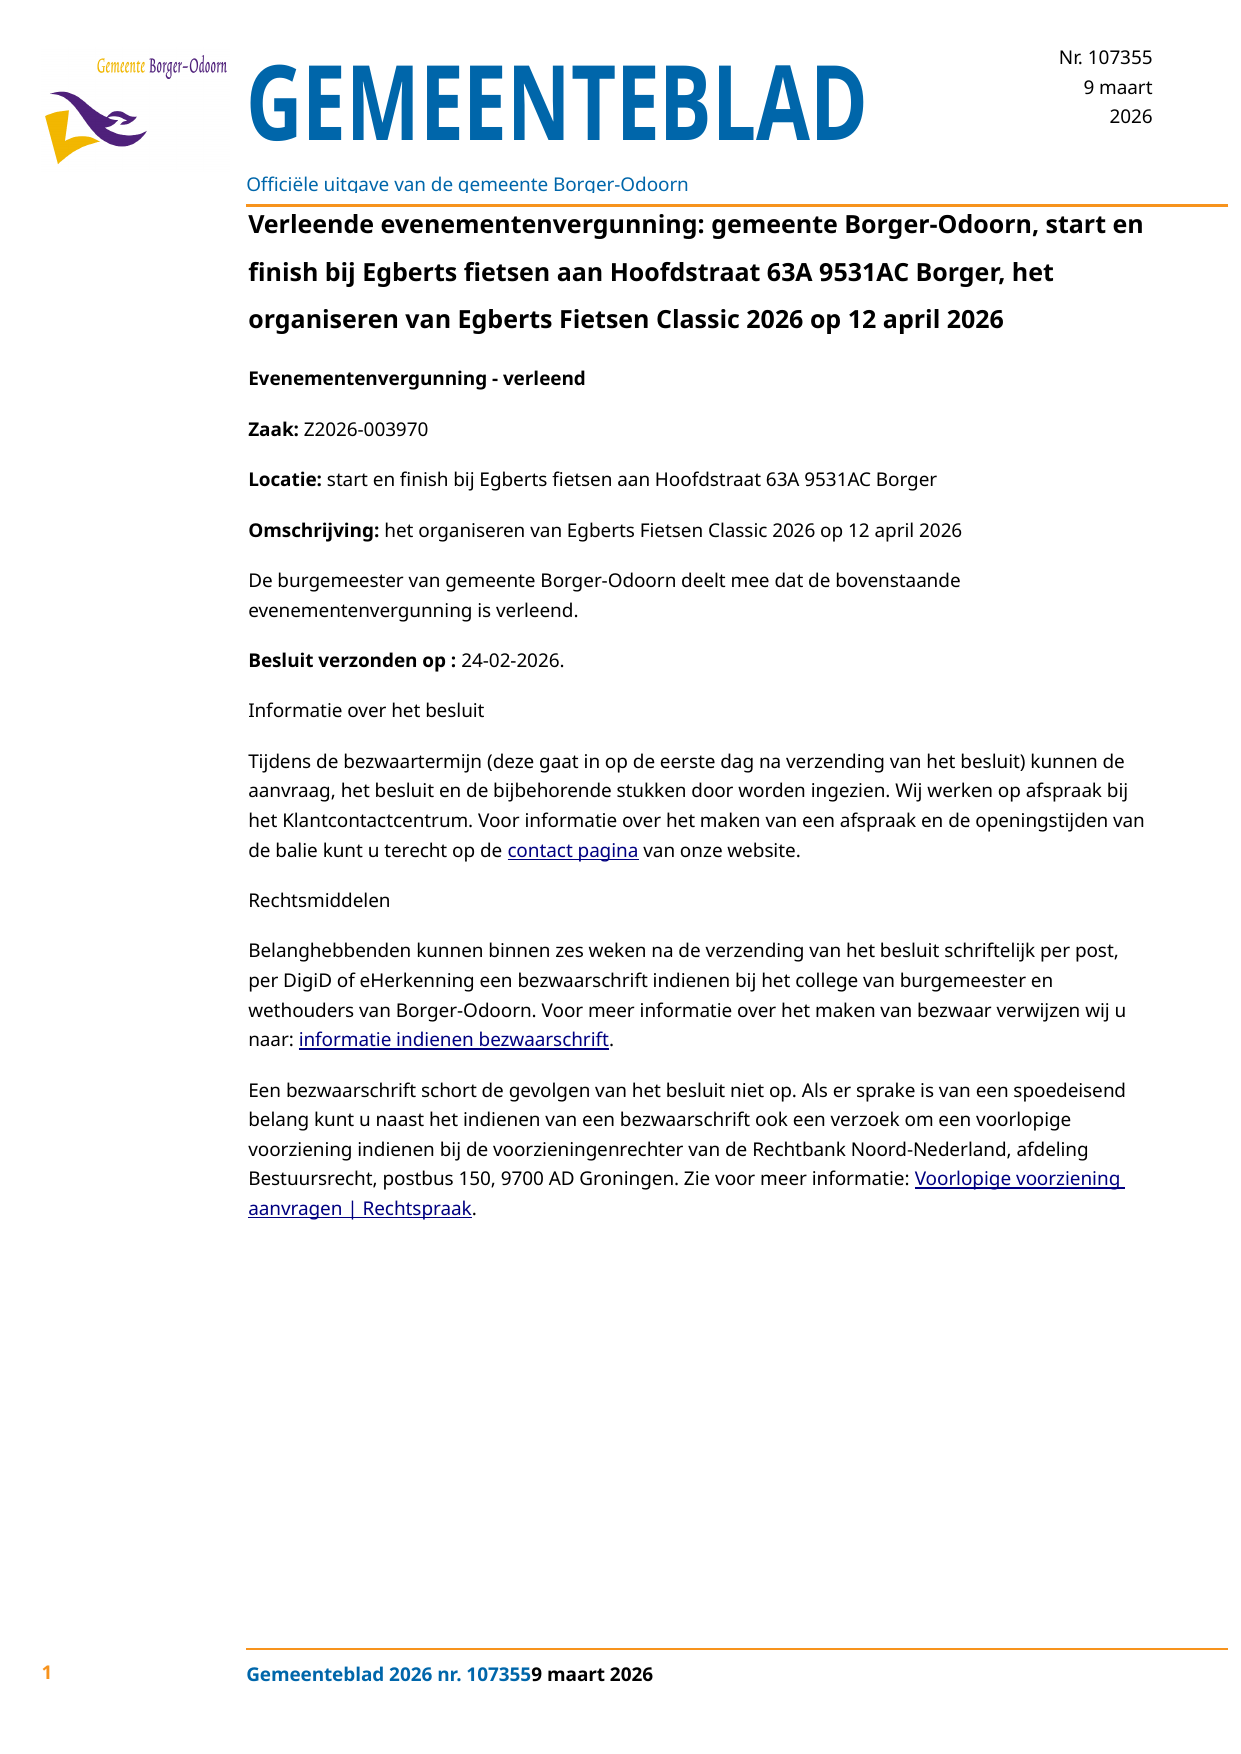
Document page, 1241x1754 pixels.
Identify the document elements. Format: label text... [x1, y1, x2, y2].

text Evenementenvergunning - verleend [248, 366, 1152, 391]
text Belanghebbenden kunnen binnen zes weken na de verzending van het besluit schriftelijk per post, per DigiD of eHerkenning een bezwaarschrift indienen bij het college van burgemeester en wethouders van Borger-Odoorn. Voor meer informatie over het maken van bezwaar verwijzen wij u naar: informatie indienen bezwaarschrift. [248, 938, 1152, 1052]
text Besluit verzonden op : 24-02-2026. [248, 647, 1152, 673]
text Verleende evenementenvergunning: gemeente Borger-Odoorn, start en finish bij Egberts fietsen aan Hoofdstraat 63A 9531AC Borger, het organiseren van Egberts Fietsen Classic 2026 op 12 april 2026 [248, 207, 1152, 336]
text Informatie over het besluit [248, 698, 1152, 723]
text De burgemeester van gemeente Borger-Odoorn deelt mee dat de bovenstaande evenementenvergunning is verleend. [248, 567, 1152, 622]
text Zaak: Z2026-003970 [248, 416, 1152, 442]
text Locatie: start en finish bij Egberts fietsen aan Hoofdstraat 63A 9531AC Borger [248, 466, 1152, 492]
picture [41, 47, 231, 172]
text Een bezwaarschrift schort de gevolgen van het besluit niet op. Als er sprake is van een spoedeisend belang kunt u naast het indienen van een bezwaarschrift ook een verzoek om een voorlopige voorziening indienen bij de voorzieningenrechter van de Rechtbank Noord-Nederland, afdeling Bestuursrecht, postbus 150, 9700 AD Groningen. Zie voor meer informatie: Voorlopige voorziening aanvragen | Rechtspraak. [248, 1077, 1152, 1221]
text Tijdens de bezwaartermijn (deze gaat in op de eerste dag na verzending van het besluit) kunnen de aanvraag, het besluit en de bijbehorende stukken door worden ingezien. Wij werken op afspraak bij het Klantcontactcentrum. Voor informatie over het maken van een afspraak en de openingstijden van de balie kunt u terecht op de contact pagina van onze website. [248, 748, 1152, 862]
text Rechtsmiddelen [248, 887, 1152, 913]
text Omschrijving: het organiseren van Egberts Fietsen Classic 2026 op 12 april 2026 [248, 517, 1152, 542]
